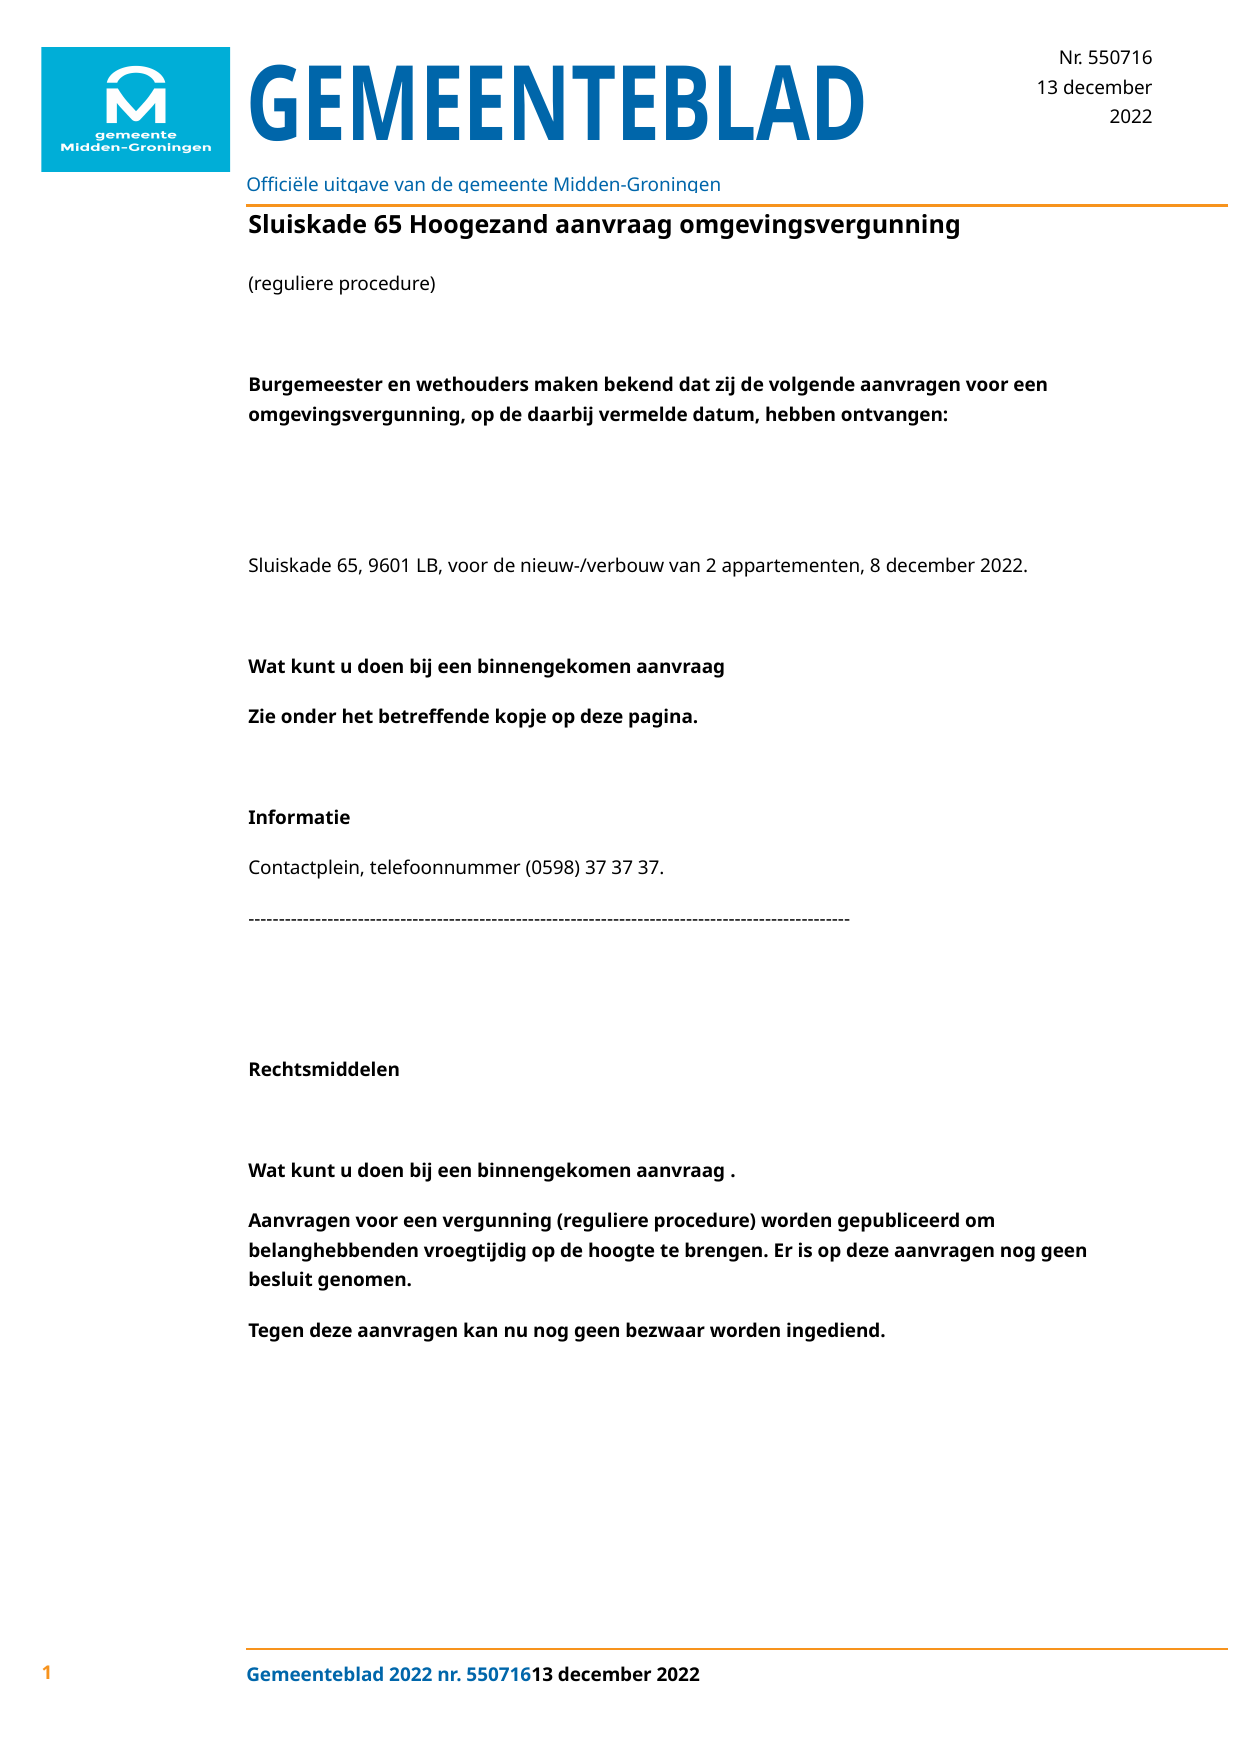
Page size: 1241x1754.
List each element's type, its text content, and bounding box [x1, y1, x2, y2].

text Wat kunt u doen bij een binnengekomen aanvraag [248, 653, 1152, 678]
text Burgemeester en wethouders maken bekend dat zij de volgende aanvragen voor een omgevingsvergunning, op de daarbij vermelde datum, hebben ontvangen: [248, 371, 1152, 426]
text Zie onder het betreffende kopje op deze pagina. [248, 703, 1152, 729]
text Tegen deze aanvragen kan nu nog geen bezwaar worden ingediend. [248, 1317, 1152, 1343]
text --------------------------------------------------------------------------------------------------- [248, 905, 1152, 931]
picture [184, 146, 190, 153]
text Wat kunt u doen bij een binnengekomen aanvraag . [248, 1157, 1152, 1183]
text (reguliere procedure) [248, 270, 1152, 296]
picture [108, 66, 164, 82]
text Aanvragen voor een vergunning (reguliere procedure) worden gepubliceerd om belanghebbenden vroegtijdig op de hoogte te brengen. Er is op deze aanvragen nog geen besluit genomen. [248, 1207, 1152, 1292]
text Contactplein, telefoonnummer (0598) 37 37 37. [248, 854, 1152, 880]
text Sluiskade 65 Hoogezand aanvraag omgevingsvergunning [248, 207, 1152, 241]
text Sluiskade 65, 9601 LB, voor de nieuw-/verbouw van 2 appartementen, 8 december 2022. [248, 552, 1152, 578]
picture [107, 89, 165, 122]
text Informatie [248, 804, 1152, 830]
text Rechtsmiddelen [248, 1056, 1152, 1082]
